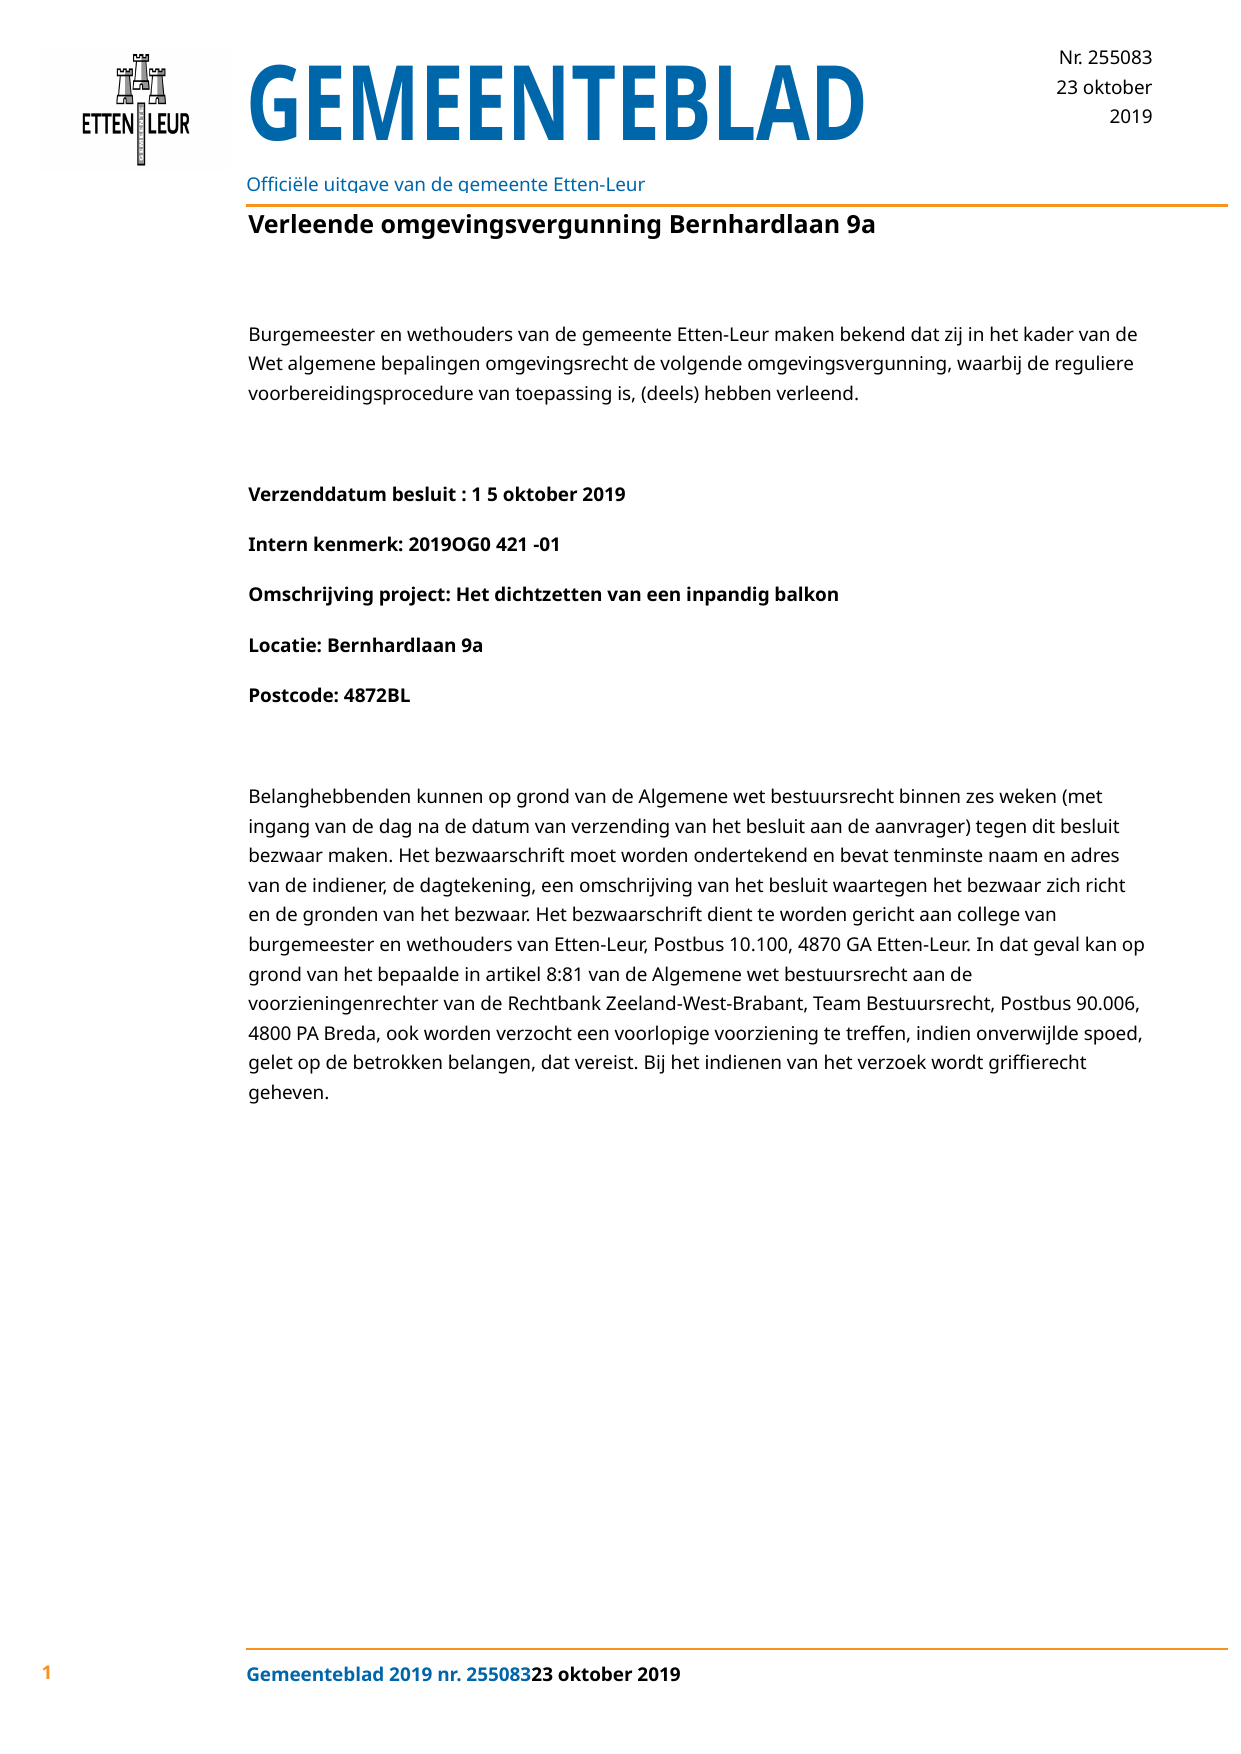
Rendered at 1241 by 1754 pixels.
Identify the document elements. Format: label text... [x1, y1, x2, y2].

picture [41, 47, 231, 172]
text Postcode: 4872BL [248, 682, 1152, 708]
text Belanghebbenden kunnen op grond van de Algemene wet bestuursrecht binnen zes weken (met ingang van de dag na de datum van verzending van het besluit aan de aanvrager) tegen dit besluit bezwaar maken. Het bezwaarschrift moet worden ondertekend en bevat tenminste naam en adres van de indiener, de dagtekening, een omschrijving van het besluit waartegen het bezwaar zich richt en de gronden van het bezwaar. Het bezwaarschrift dient te worden gericht aan college van burgemeester en wethouders van Etten-Leur, Postbus 10.100, 4870 GA Etten-Leur. In dat geval kan op grond van het bepaalde in artikel 8:81 van de Algemene wet bestuursrecht aan de voorzieningenrechter van de Rechtbank Zeeland-West-Brabant, Team Bestuursrecht, Postbus 90.006, 4800 PA Breda, ook worden verzocht een voorlopige voorziening te treffen, indien onverwijlde spoed, gelet op de betrokken belangen, dat vereist. Bij het indienen van het verzoek wordt griffierecht geheven. [248, 783, 1152, 1105]
text Burgemeester en wethouders van de gemeente Etten-Leur maken bekend dat zij in het kader van de Wet algemene bepalingen omgevingsrecht de volgende omgevingsvergunning, waarbij de reguliere voorbereidingsprocedure van toepassing is, (deels) hebben verleend. [248, 321, 1152, 406]
text Verleende omgevingsvergunning Bernhardlaan 9a [248, 207, 1152, 241]
text Intern kenmerk: 2019OG0 421 -01 [248, 531, 1152, 557]
text Locatie: Bernhardlaan 9a [248, 632, 1152, 658]
text Verzenddatum besluit : 1 5 oktober 2019 [248, 481, 1152, 506]
text Omschrijving project: Het dichtzetten van een inpandig balkon [248, 582, 1152, 607]
